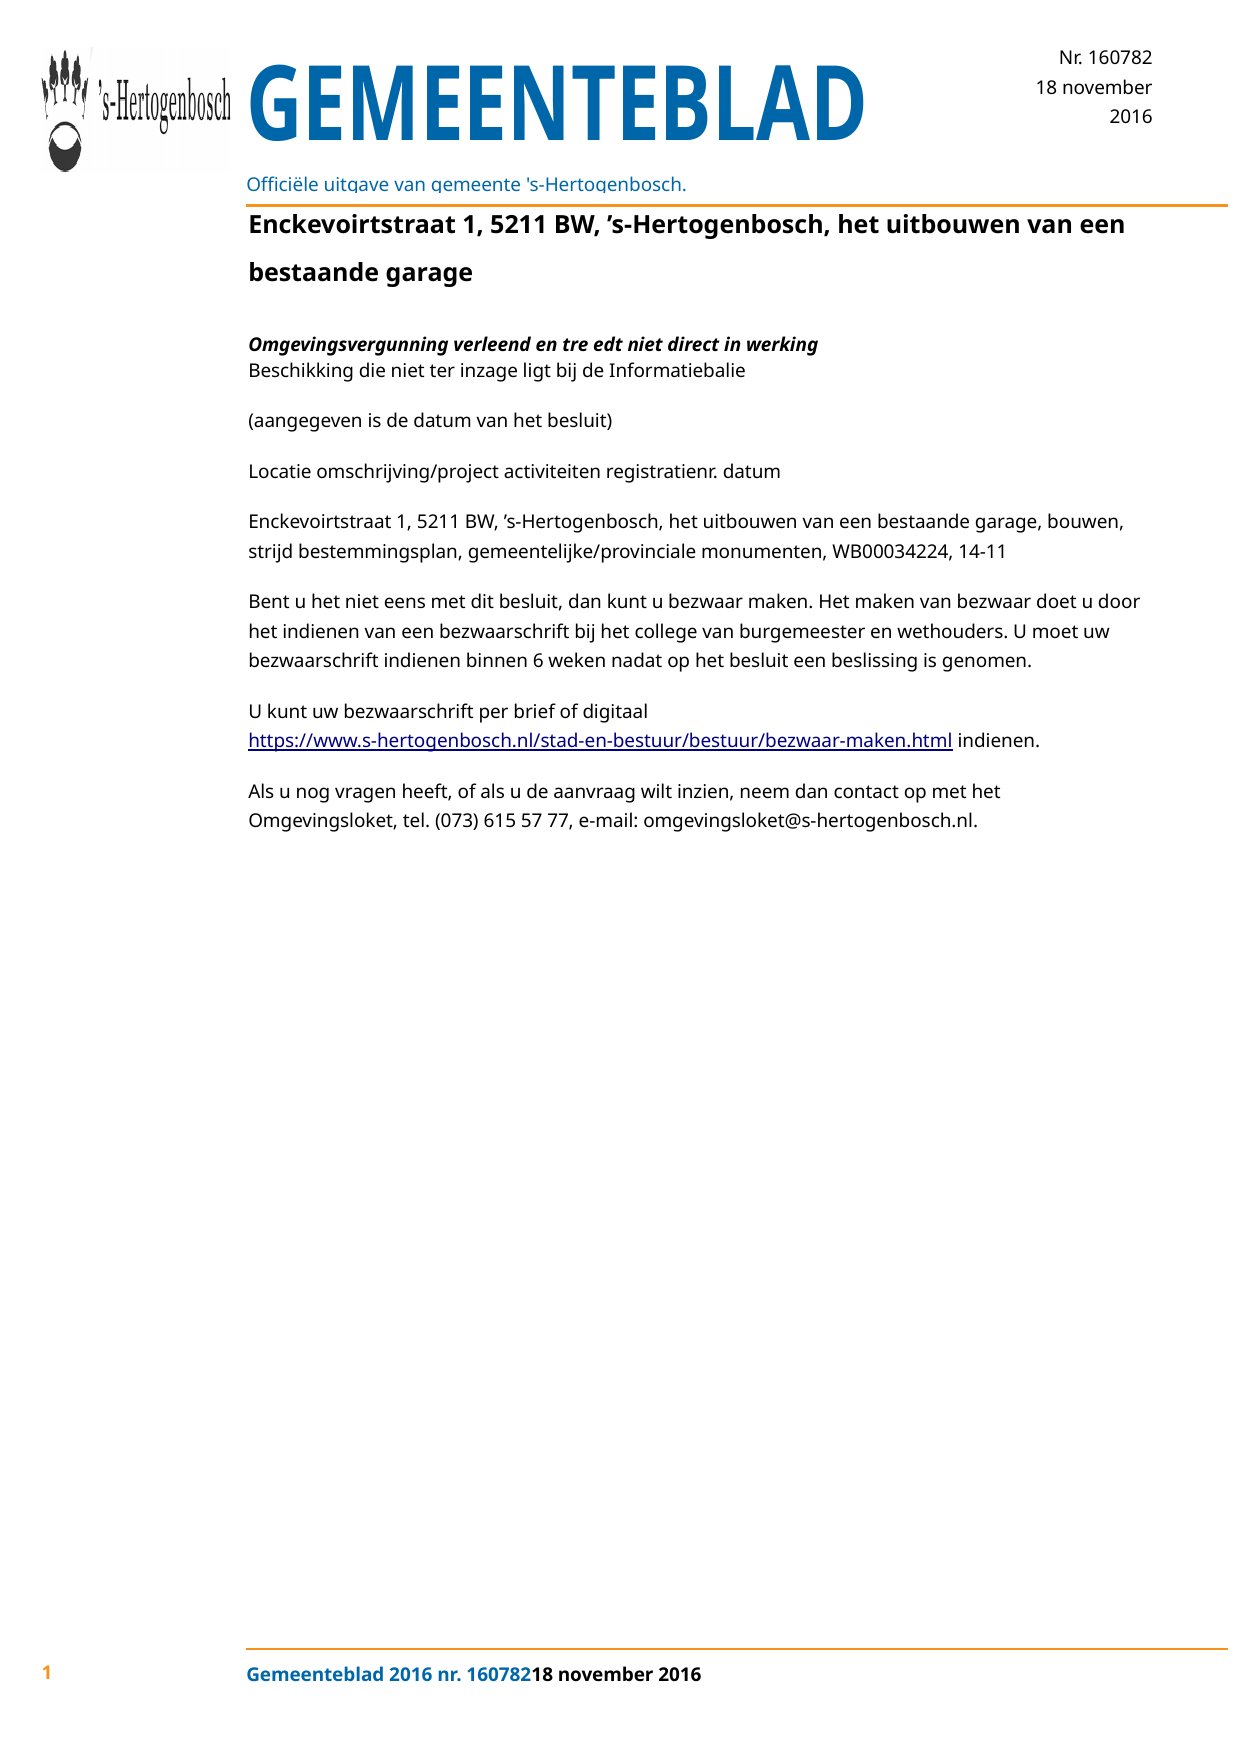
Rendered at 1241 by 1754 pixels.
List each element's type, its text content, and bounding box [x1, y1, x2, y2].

text Locatie omschrijving/project activiteiten registratienr. datum [248, 458, 1152, 484]
text Enckevoirtstraat 1, 5211 BW, ’s-Hertogenbosch, het uitbouwen van een bestaande garage [248, 207, 1152, 288]
text Beschikking die niet ter inzage ligt bij de Informatiebalie [248, 357, 1152, 383]
text Omgevingsvergunning verleend en tre edt niet direct in werking [248, 331, 1152, 357]
text U kunt uw bezwaarschrift per brief of digitaal https://www.s-hertogenbosch.nl/stad-en-bestuur/bestuur/bezwaar-maken.html indienen. [248, 698, 1152, 753]
picture [41, 47, 231, 172]
text (aangegeven is de datum van het besluit) [248, 408, 1152, 433]
text Enckevoirtstraat 1, 5211 BW, ’s-Hertogenbosch, het uitbouwen van een bestaande garage, bouwen, strijd bestemmingsplan, gemeentelijke/provinciale monumenten, WB00034224, 14-11 [248, 508, 1152, 564]
text Bent u het niet eens met dit besluit, dan kunt u bezwaar maken. Het maken van bezwaar doet u door het indienen van een bezwaarschrift bij het college van burgemeester en wethouders. U moet uw bezwaarschrift indienen binnen 6 weken nadat op het besluit een beslissing is genomen. [248, 588, 1152, 673]
text Als u nog vragen heeft, of als u de aanvraag wilt inzien, neem dan contact op met het Omgevingsloket, tel. (073) 615 57 77, e-mail: omgevingsloket@s-hertogenbosch.nl. [248, 778, 1152, 833]
